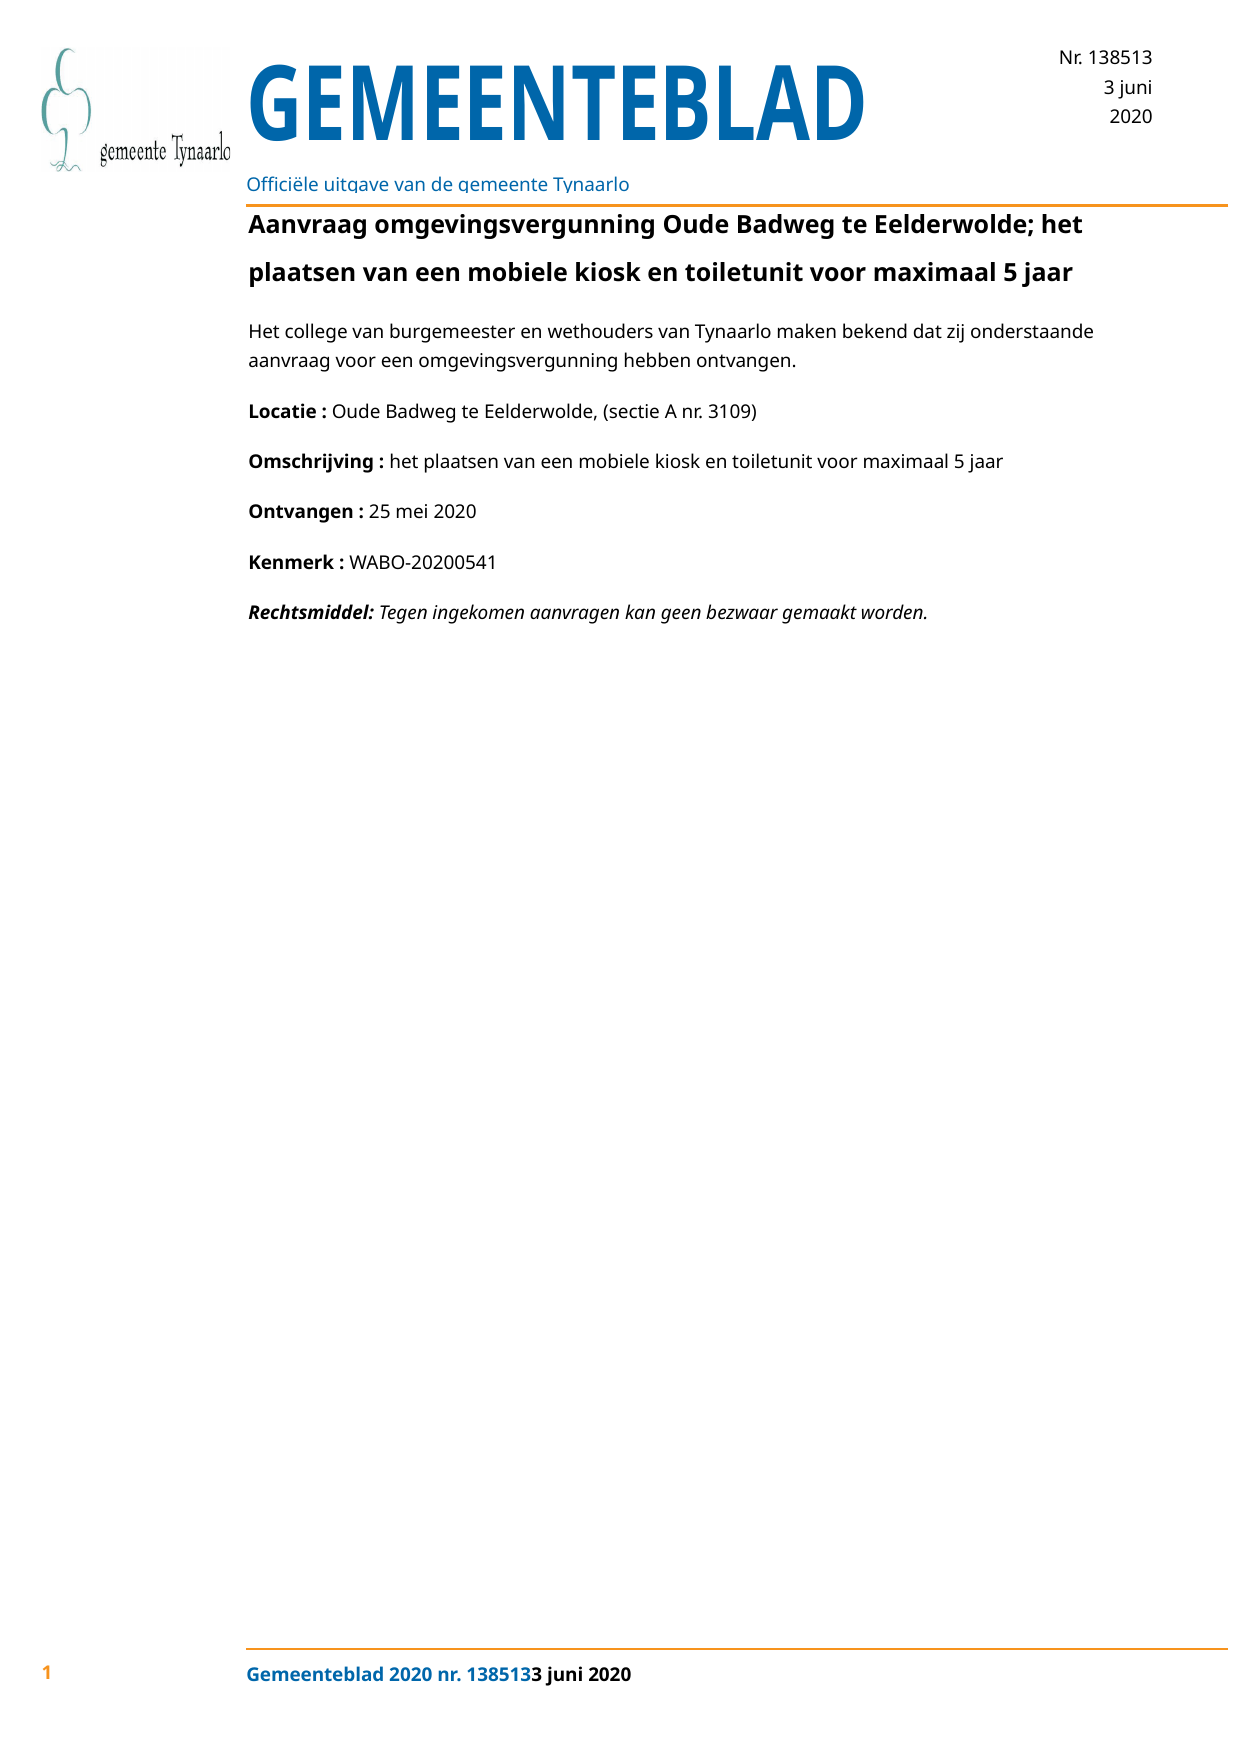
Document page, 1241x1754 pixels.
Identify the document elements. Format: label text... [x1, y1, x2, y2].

picture [41, 47, 231, 172]
text Rechtsmiddel: Tegen ingekomen aanvragen kan geen bezwaar gemaakt worden. [248, 599, 1152, 625]
text Ontvangen : 25 mei 2020 [248, 499, 1152, 524]
text Kenmerk : WABO-20200541 [248, 549, 1152, 575]
text Locatie : Oude Badweg te Eelderwolde, (sectie A nr. 3109) [248, 398, 1152, 424]
text Het college van burgemeester en wethouders van Tynaarlo maken bekend dat zij onderstaande aanvraag voor een omgevingsvergunning hebben ontvangen. [248, 318, 1152, 373]
text Omschrijving : het plaatsen van een mobiele kiosk en toiletunit voor maximaal 5 jaar [248, 448, 1152, 474]
text Aanvraag omgevingsvergunning Oude Badweg te Eelderwolde; het plaatsen van een mobiele kiosk en toiletunit voor maximaal 5 jaar [248, 207, 1152, 288]
